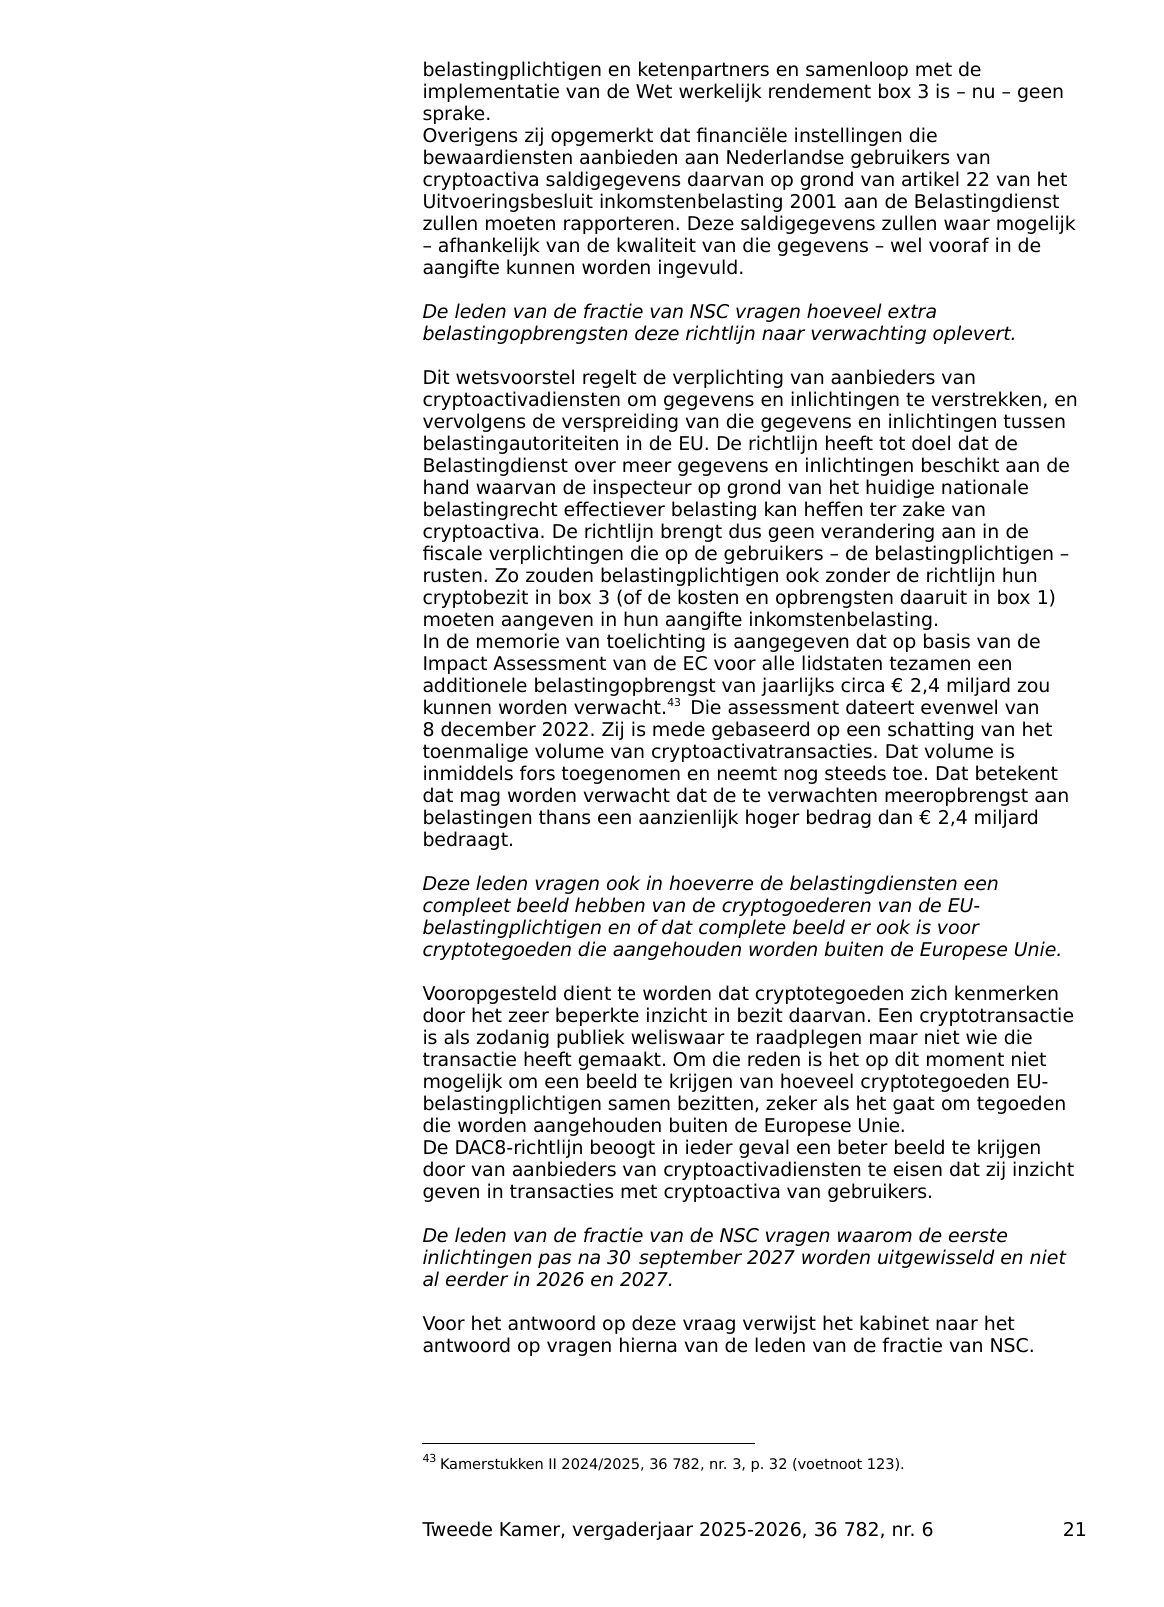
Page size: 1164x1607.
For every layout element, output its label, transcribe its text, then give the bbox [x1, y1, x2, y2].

text De leden van de fractie van de NSC vragen waarom de eerste inlichtingen pas na 30 september 2027 worden uitgewisseld en niet al eerder in 2026 en 2027. [422, 1225, 1087, 1291]
text Dit wetsvoorstel regelt de verplichting van aanbieders van cryptoactivadiensten om gegevens en inlichtingen te verstrekken, en vervolgens de verspreiding van die gegevens en inlichtingen tussen belastingautoriteiten in de EU. De richtlijn heeft tot doel dat de Belastingdienst over meer gegevens en inlichtingen beschikt aan de hand waarvan de inspecteur op grond van het huidige nationale belastingrecht effectiever belasting kan heffen ter zake van cryptoactiva. De richtlijn brengt dus geen verandering aan in de fiscale verplichtingen die op de gebruikers – de belastingplichtigen – rusten. Zo zouden belastingplichtigen ook zonder de richtlijn hun cryptobezit in box 3 (of de kosten en opbrengsten daaruit in box 1) moeten aangeven in hun aangifte inkomstenbelasting. [422, 367, 1087, 631]
text In de memorie van toelichting is aangegeven dat op basis van de Impact Assessment van de EC voor alle lidstaten tezamen een additionele belastingopbrengst van jaarlijks circa € 2,4 miljard zou kunnen worden verwacht. Die assessment dateert evenwel van 8 december 2022. Zij is mede gebaseerd op een schatting van het toenmalige volume van cryptoactivatransacties. Dat volume is inmiddels fors toegenomen en neemt nog steeds toe. Dat betekent dat mag worden verwacht dat de te verwachten meeropbrengst aan belastingen thans een aanzienlijk hoger bedrag dan € 2,4 miljard bedraagt. [422, 631, 1087, 851]
text Overigens zij opgemerkt dat financiële instellingen die bewaardiensten aanbieden aan Nederlandse gebruikers van cryptoactiva saldigegevens daarvan op grond van artikel 22 van het Uitvoeringsbesluit inkomstenbelasting 2001 aan de Belastingdienst zullen moeten rapporteren. Deze saldigegevens zullen waar mogelijk – afhankelijk van de kwaliteit van die gegevens – wel vooraf in de aangifte kunnen worden ingevuld. [422, 125, 1087, 279]
text De DAC8-richtlijn beoogt in ieder geval een beter beeld te krijgen door van aanbieders van cryptoactivadiensten te eisen dat zij inzicht geven in transacties met cryptoactiva van gebruikers. [422, 1137, 1087, 1203]
text Deze leden vragen ook in hoeverre de belastingdiensten een compleet beeld hebben van de cryptogoederen van de EU-belastingplichtigen en of dat complete beeld er ook is voor cryptotegoeden die aangehouden worden buiten de Europese Unie. [422, 873, 1087, 961]
text Kamerstukken II 2024/2025, 36 782, nr. 3, p. 32 (voetnoot 123). [422, 1452, 1087, 1474]
text De leden van de fractie van NSC vragen hoeveel extra belastingopbrengsten deze richtlijn naar verwachting oplevert. [422, 301, 1087, 345]
text belastingplichtigen en ketenpartners en samenloop met de implementatie van de Wet werkelijk rendement box 3 is – nu – geen sprake. [422, 59, 1087, 125]
text Voor het antwoord op deze vraag verwijst het kabinet naar het antwoord op vragen hierna van de leden van de fractie van NSC. [422, 1313, 1087, 1357]
text Vooropgesteld dient te worden dat cryptotegoeden zich kenmerken door het zeer beperkte inzicht in bezit daarvan. Een cryptotransactie is als zodanig publiek weliswaar te raadplegen maar niet wie die transactie heeft gemaakt. Om die reden is het op dit moment niet mogelijk om een beeld te krijgen van hoeveel cryptotegoeden EU-belastingplichtigen samen bezitten, zeker als het gaat om tegoeden die worden aangehouden buiten de Europese Unie. [422, 983, 1087, 1137]
